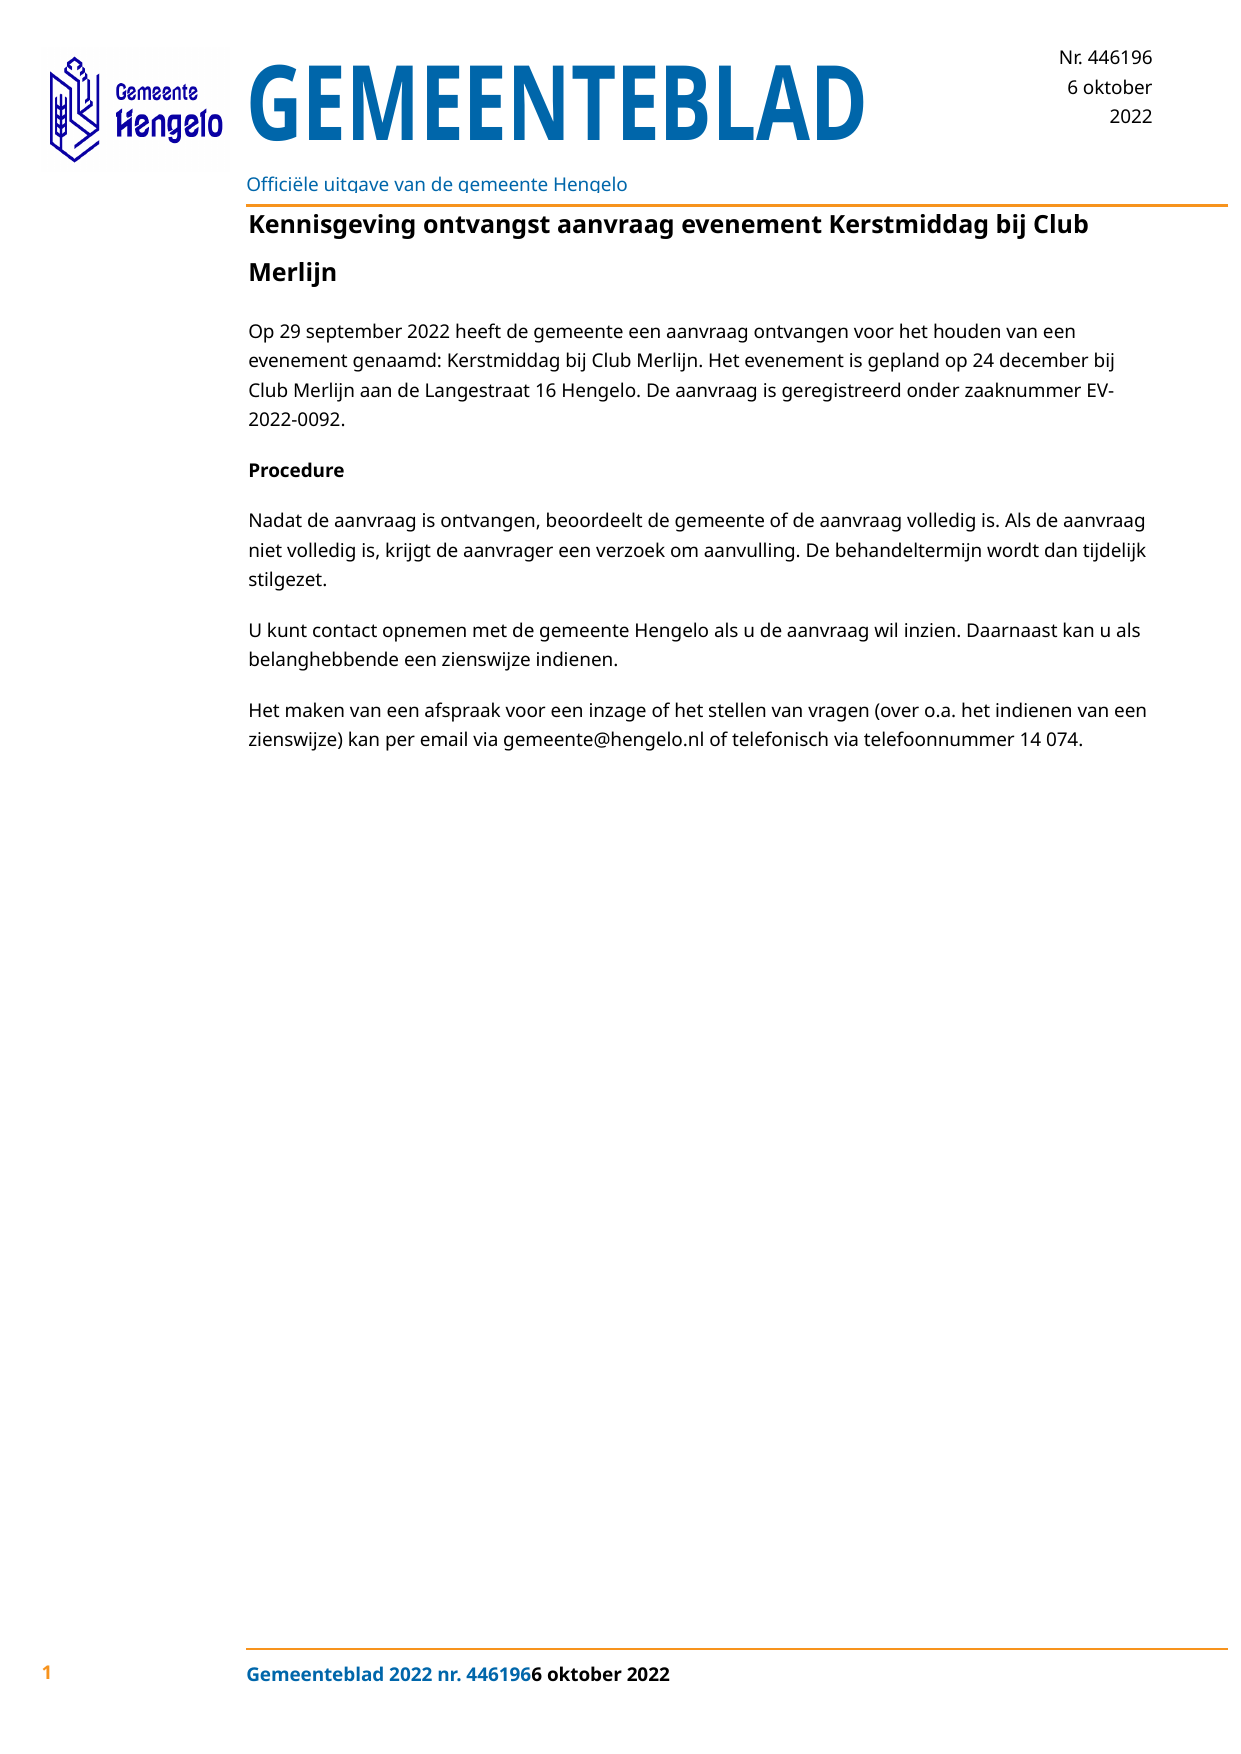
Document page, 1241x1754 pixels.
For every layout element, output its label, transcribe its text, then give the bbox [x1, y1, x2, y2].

text Op 29 september 2022 heeft de gemeente een aanvraag ontvangen voor het houden van een evenement genaamd: Kerstmiddag bij Club Merlijn. Het evenement is gepland op 24 december bij Club Merlijn aan de Langestraat 16 Hengelo. De aanvraag is geregistreerd onder zaaknummer EV-2022-0092. [248, 318, 1152, 432]
text U kunt contact opnemen met de gemeente Hengelo als u de aanvraag wil inzien. Daarnaast kan u als belanghebbende een zienswijze indienen. [248, 617, 1152, 672]
picture [41, 47, 231, 172]
text Procedure [248, 457, 1152, 483]
text Kennisgeving ontvangst aanvraag evenement Kerstmiddag bij Club Merlijn [248, 207, 1152, 288]
text Nadat de aanvraag is ontvangen, beoordeelt de gemeente of de aanvraag volledig is. Als de aanvraag niet volledig is, krijgt de aanvrager een verzoek om aanvulling. De behandeltermijn wordt dan tijdelijk stilgezet. [248, 507, 1152, 592]
text Het maken van een afspraak voor een inzage of het stellen van vragen (over o.a. het indienen van een zienswijze) kan per email via gemeente@hengelo.nl of telefonisch via telefoonnummer 14 074. [248, 697, 1152, 752]
